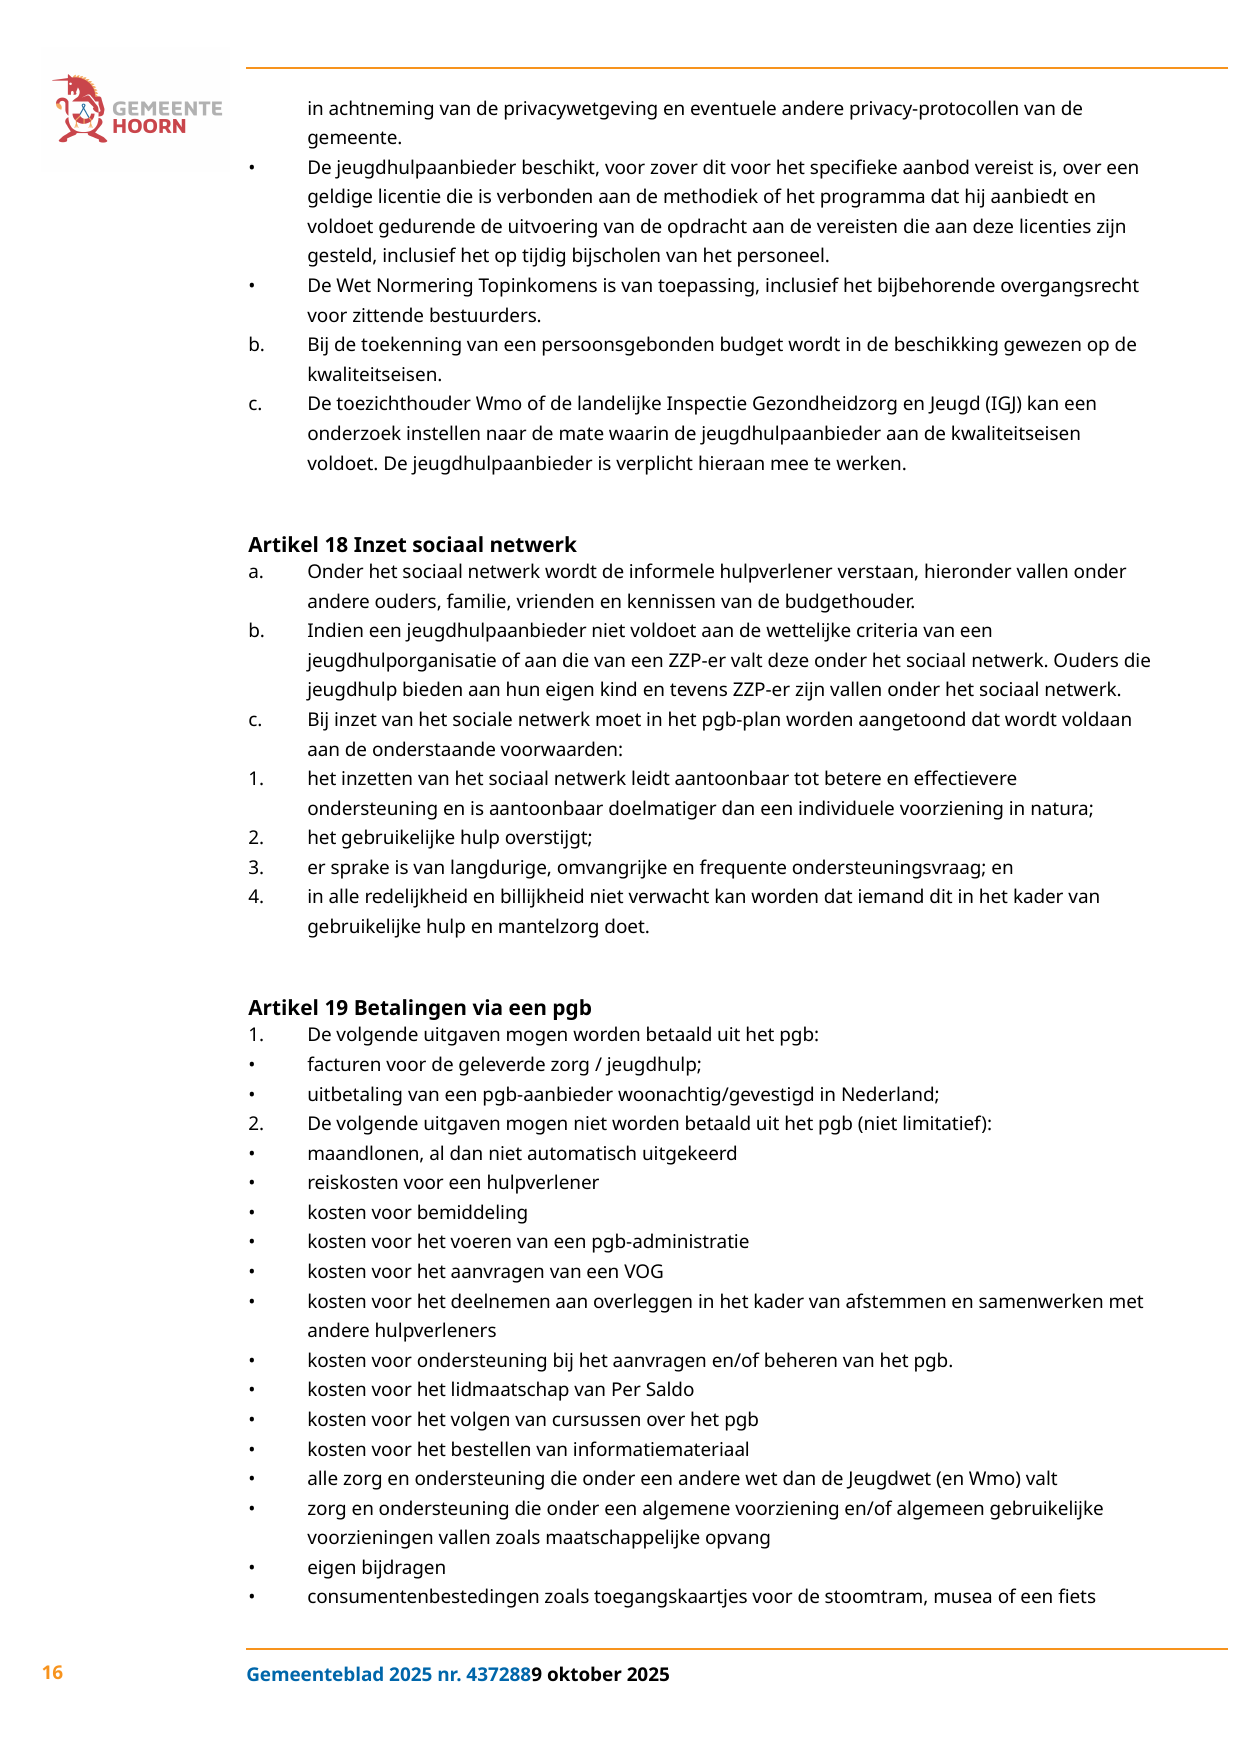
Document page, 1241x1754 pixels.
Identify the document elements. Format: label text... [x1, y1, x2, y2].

list kosten voor het lidmaatschap van Per Saldo [248, 1377, 1152, 1402]
list De volgende uitgaven mogen niet worden betaald uit het pgb (niet limitatief): [248, 1110, 1152, 1136]
list kosten voor het volgen van cursussen over het pgb [248, 1406, 1152, 1432]
list er sprake is van langdurige, omvangrijke en frequente ondersteuningsvraag; en [248, 854, 1152, 880]
list kosten voor bemiddeling [248, 1199, 1152, 1225]
list kosten voor het bestellen van informatiemateriaal [248, 1436, 1152, 1462]
list De volgende uitgaven mogen worden betaald uit het pgb: [248, 1022, 1152, 1047]
list kosten voor het deelnemen aan overleggen in het kader van afstemmen en samenwerken met andere hulpverleners [248, 1288, 1152, 1343]
list Bij inzet van het sociale netwerk moet in het pgb-plan worden aangetoond dat wordt voldaan aan de onderstaande voorwaarden: [248, 706, 1152, 761]
text Artikel 18 Inzet sociaal netwerk [248, 530, 1152, 558]
list Indien een jeugdhulpaanbieder niet voldoet aan de wettelijke criteria van een jeugdhulporganisatie of aan die van een ZZP-er valt deze onder het sociaal netwerk. Ouders die jeugdhulp bieden aan hun eigen kind en tevens ZZP-er zijn vallen onder het sociaal netwerk. [248, 617, 1152, 702]
list Onder het sociaal netwerk wordt de informele hulpverlener verstaan, hieronder vallen onder andere ouders, familie, vrienden en kennissen van de budgethouder. [248, 558, 1152, 613]
list kosten voor ondersteuning bij het aanvragen en/of beheren van het pgb. [248, 1347, 1152, 1373]
list De toezichthouder Wmo of de landelijke Inspectie Gezondheidzorg en Jeugd (IGJ) kan een onderzoek instellen naar de mate waarin de jeugdhulpaanbieder aan de kwaliteitseisen voldoet. De jeugdhulpaanbieder is verplicht hieraan mee te werken. [248, 391, 1152, 476]
list De Wet Normering Topinkomens is van toepassing, inclusief het bijbehorende overgangsrecht voor zittende bestuurders. [248, 272, 1152, 328]
list kosten voor het voeren van een pgb-administratie [248, 1229, 1152, 1254]
list kosten voor het aanvragen van een VOG [248, 1258, 1152, 1284]
list consumentenbestedingen zoals toegangskaartjes voor de stoomtram, musea of een fiets [248, 1584, 1152, 1609]
list het inzetten van het sociaal netwerk leidt aantoonbaar tot betere en effectievere ondersteuning en is aantoonbaar doelmatiger dan een individuele voorziening in natura; [248, 765, 1152, 821]
list in alle redelijkheid en billijkheid niet verwacht kan worden dat iemand dit in het kader van gebruikelijke hulp en mantelzorg doet. [248, 884, 1152, 939]
picture [41, 47, 231, 172]
list maandlonen, al dan niet automatisch uitgekeerd [248, 1140, 1152, 1166]
list reiskosten voor een hulpverlener [248, 1169, 1152, 1195]
list zorg en ondersteuning die onder een algemene voorziening en/of algemeen gebruikelijke voorzieningen vallen zoals maatschappelijke opvang [248, 1495, 1152, 1550]
list het gebruikelijke hulp overstijgt; [248, 824, 1152, 850]
list in achtneming van de privacywetgeving en eventuele andere privacy-protocollen van de gemeente. [248, 95, 1152, 150]
list uitbetaling van een pgb-aanbieder woonachtig/gevestigd in Nederland; [248, 1081, 1152, 1107]
text Artikel 19 Betalingen via een pgb [248, 993, 1152, 1022]
list eigen bijdragen [248, 1554, 1152, 1580]
list facturen voor de geleverde zorg / jeugdhulp; [248, 1051, 1152, 1077]
list Bij de toekenning van een persoonsgebonden budget wordt in de beschikking gewezen op de kwaliteitseisen. [248, 331, 1152, 387]
list De jeugdhulpaanbieder beschikt, voor zover dit voor het specifieke aanbod vereist is, over een geldige licentie die is verbonden aan de methodiek of het programma dat hij aanbiedt en voldoet gedurende de uitvoering van de opdracht aan de vereisten die aan deze licenties zijn gesteld, inclusief het op tijdig bijscholen van het personeel. [248, 154, 1152, 268]
list alle zorg en ondersteuning die onder een andere wet dan de Jeugdwet (en Wmo) valt [248, 1465, 1152, 1491]
